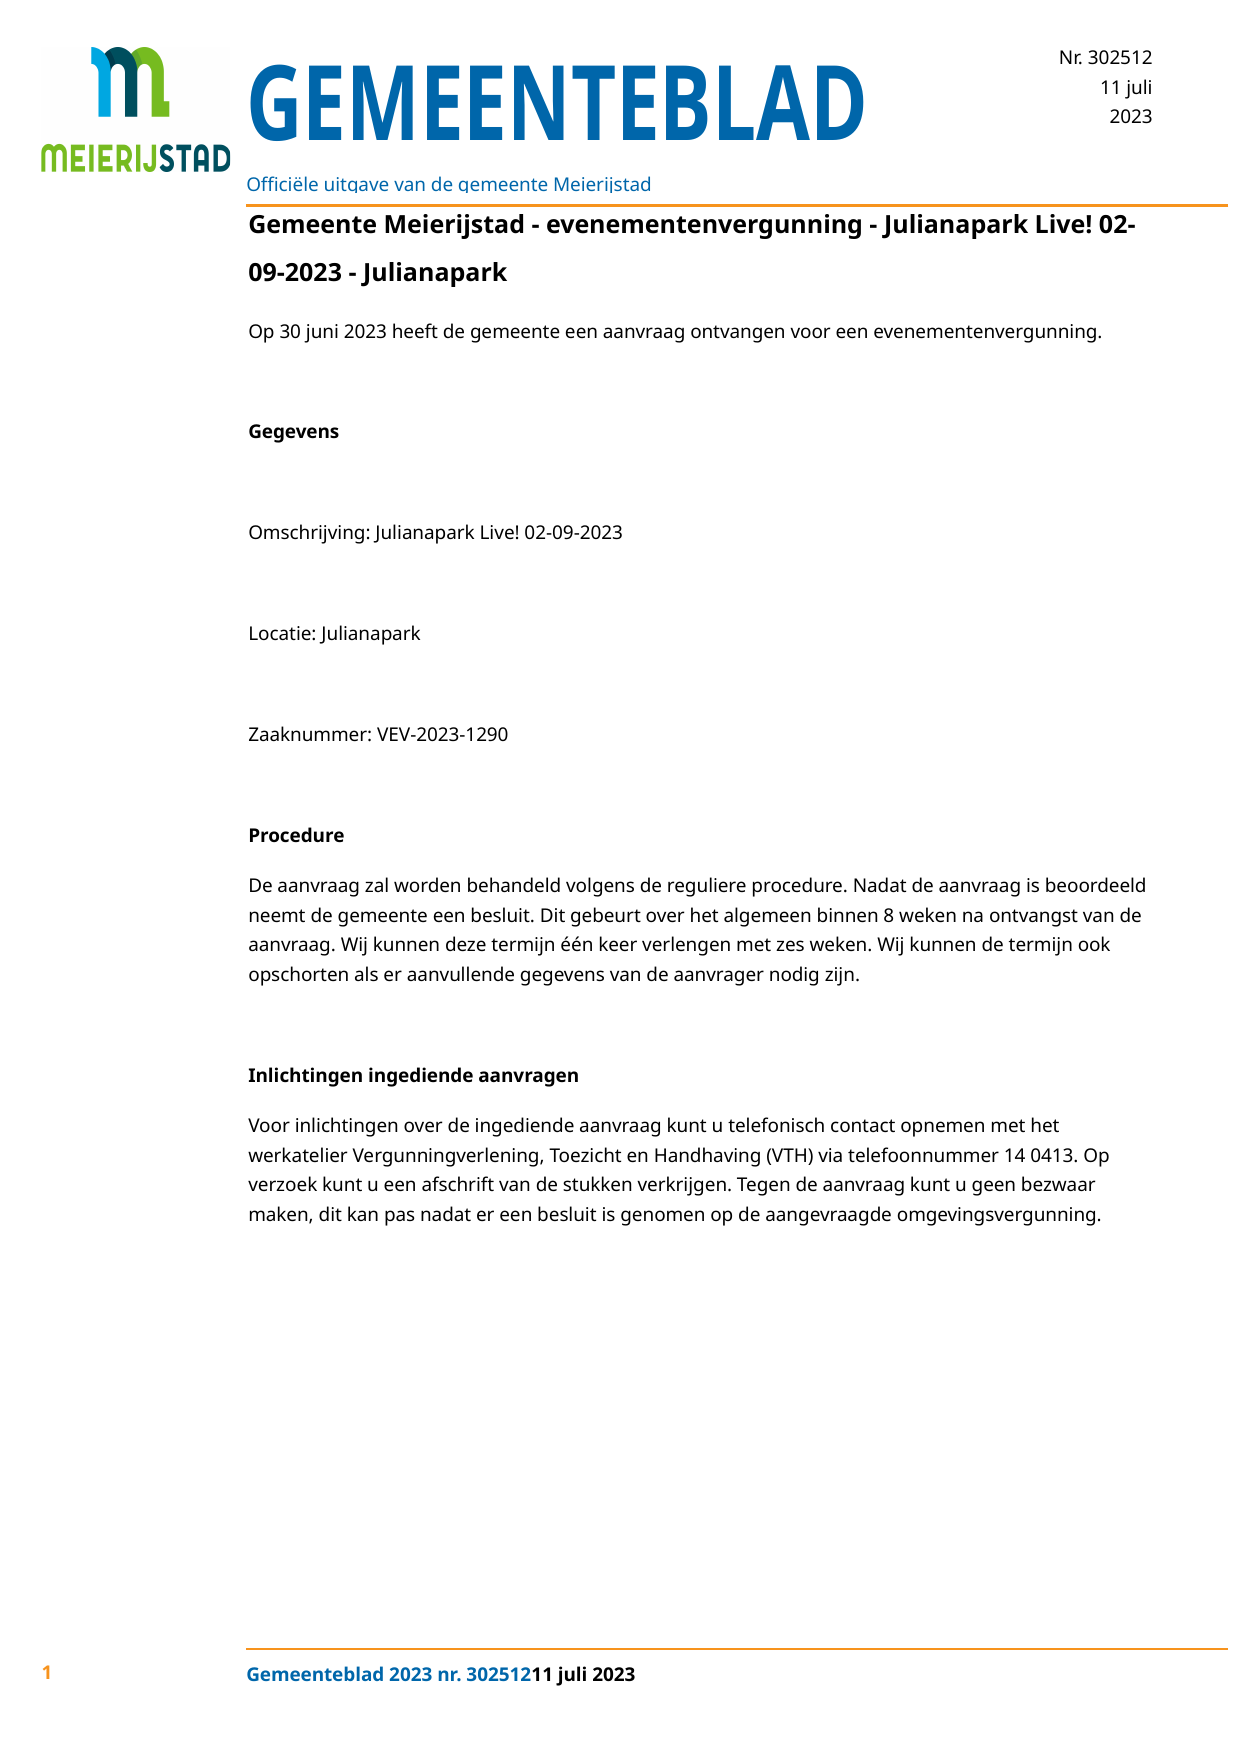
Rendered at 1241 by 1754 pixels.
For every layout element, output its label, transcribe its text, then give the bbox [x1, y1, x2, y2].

picture [41, 47, 231, 172]
text Procedure [248, 822, 1152, 848]
text Op 30 juni 2023 heeft de gemeente een aanvraag ontvangen voor een evenementenvergunning. [248, 318, 1152, 344]
text Locatie: Julianapark [248, 620, 1152, 646]
text Inlichtingen ingediende aanvragen [248, 1062, 1152, 1088]
text Voor inlichtingen over de ingediende aanvraag kunt u telefonisch contact opnemen met het werkatelier Vergunningverlening, Toezicht en Handhaving (VTH) via telefoonnummer 14 0413. Op verzoek kunt u een afschrift van de stukken verkrijgen. Tegen de aanvraag kunt u geen bezwaar maken, dit kan pas nadat er een besluit is genomen op de aangevraagde omgevingsvergunning. [248, 1112, 1152, 1227]
text Gemeente Meierijstad - evenementenvergunning - Julianapark Live! 02-09-2023 - Julianapark [248, 207, 1152, 288]
text Zaaknummer: VEV-2023-1290 [248, 721, 1152, 747]
text De aanvraag zal worden behandeld volgens de reguliere procedure. Nadat de aanvraag is beoordeeld neemt de gemeente een besluit. Dit gebeurt over het algemeen binnen 8 weken na ontvangst van de aanvraag. Wij kunnen deze termijn één keer verlengen met zes weken. Wij kunnen de termijn ook opschorten als er aanvullende gegevens van de aanvrager nodig zijn. [248, 872, 1152, 987]
text Gegevens [248, 419, 1152, 444]
text Omschrijving: Julianapark Live! 02-09-2023 [248, 519, 1152, 545]
